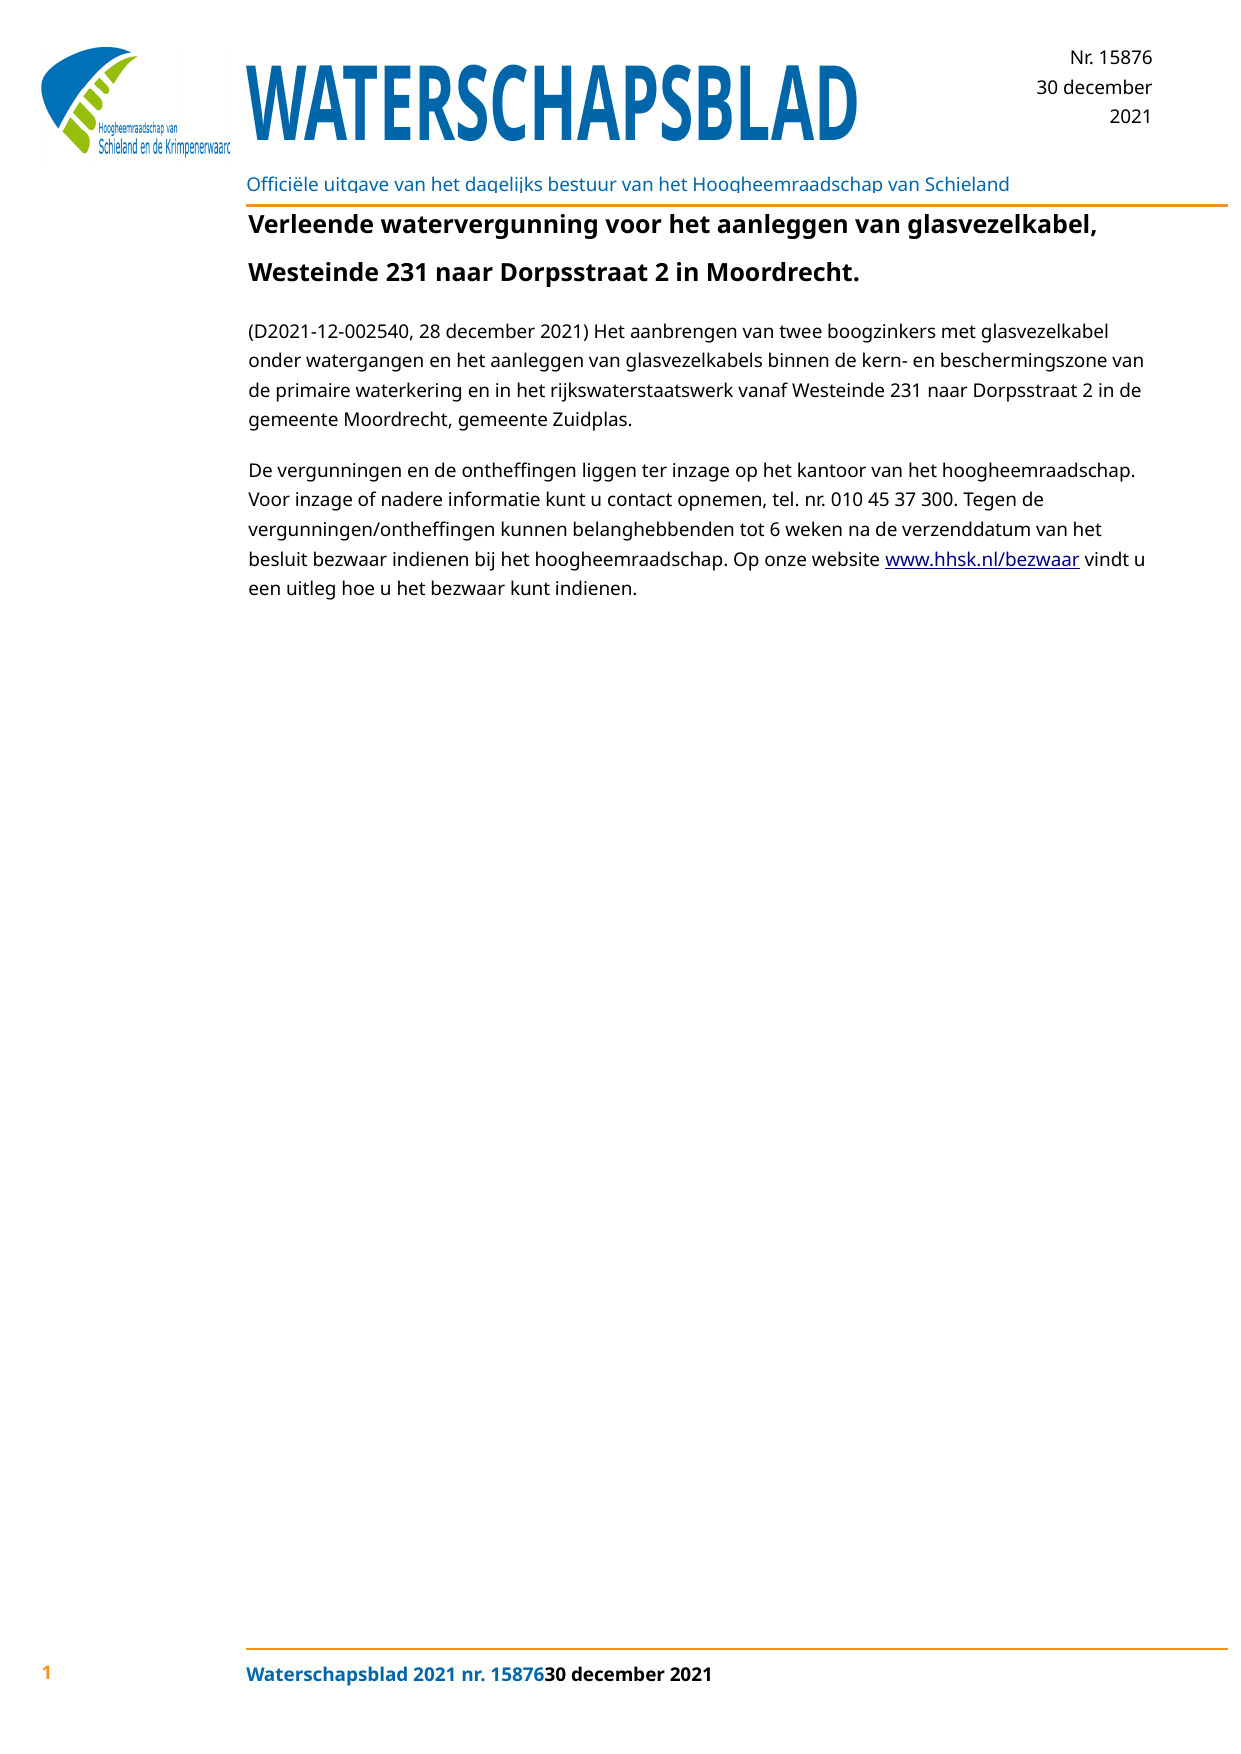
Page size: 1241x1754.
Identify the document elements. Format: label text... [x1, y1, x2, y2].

text Verleende watervergunning voor het aanleggen van glasvezelkabel, Westeinde 231 naar Dorpsstraat 2 in Moordrecht. [248, 207, 1152, 288]
picture [41, 47, 231, 172]
text De vergunningen en de ontheffingen liggen ter inzage op het kantoor van het hoogheemraadschap. Voor inzage of nadere informatie kunt u contact opnemen, tel. nr. 010 45 37 300. Tegen de vergunningen/ontheffingen kunnen belanghebbenden tot 6 weken na de verzenddatum van het besluit bezwaar indienen bij het hoogheemraadschap. Op onze website www.hhsk.nl/bezwaar vindt u een uitleg hoe u het bezwaar kunt indienen. [248, 457, 1152, 601]
text (D2021-12-002540, 28 december 2021) Het aanbrengen van twee boogzinkers met glasvezelkabel onder watergangen en het aanleggen van glasvezelkabels binnen de kern- en beschermingszone van de primaire waterkering en in het rijkswaterstaatswerk vanaf Westeinde 231 naar Dorpsstraat 2 in de gemeente Moordrecht, gemeente Zuidplas. [248, 318, 1152, 432]
